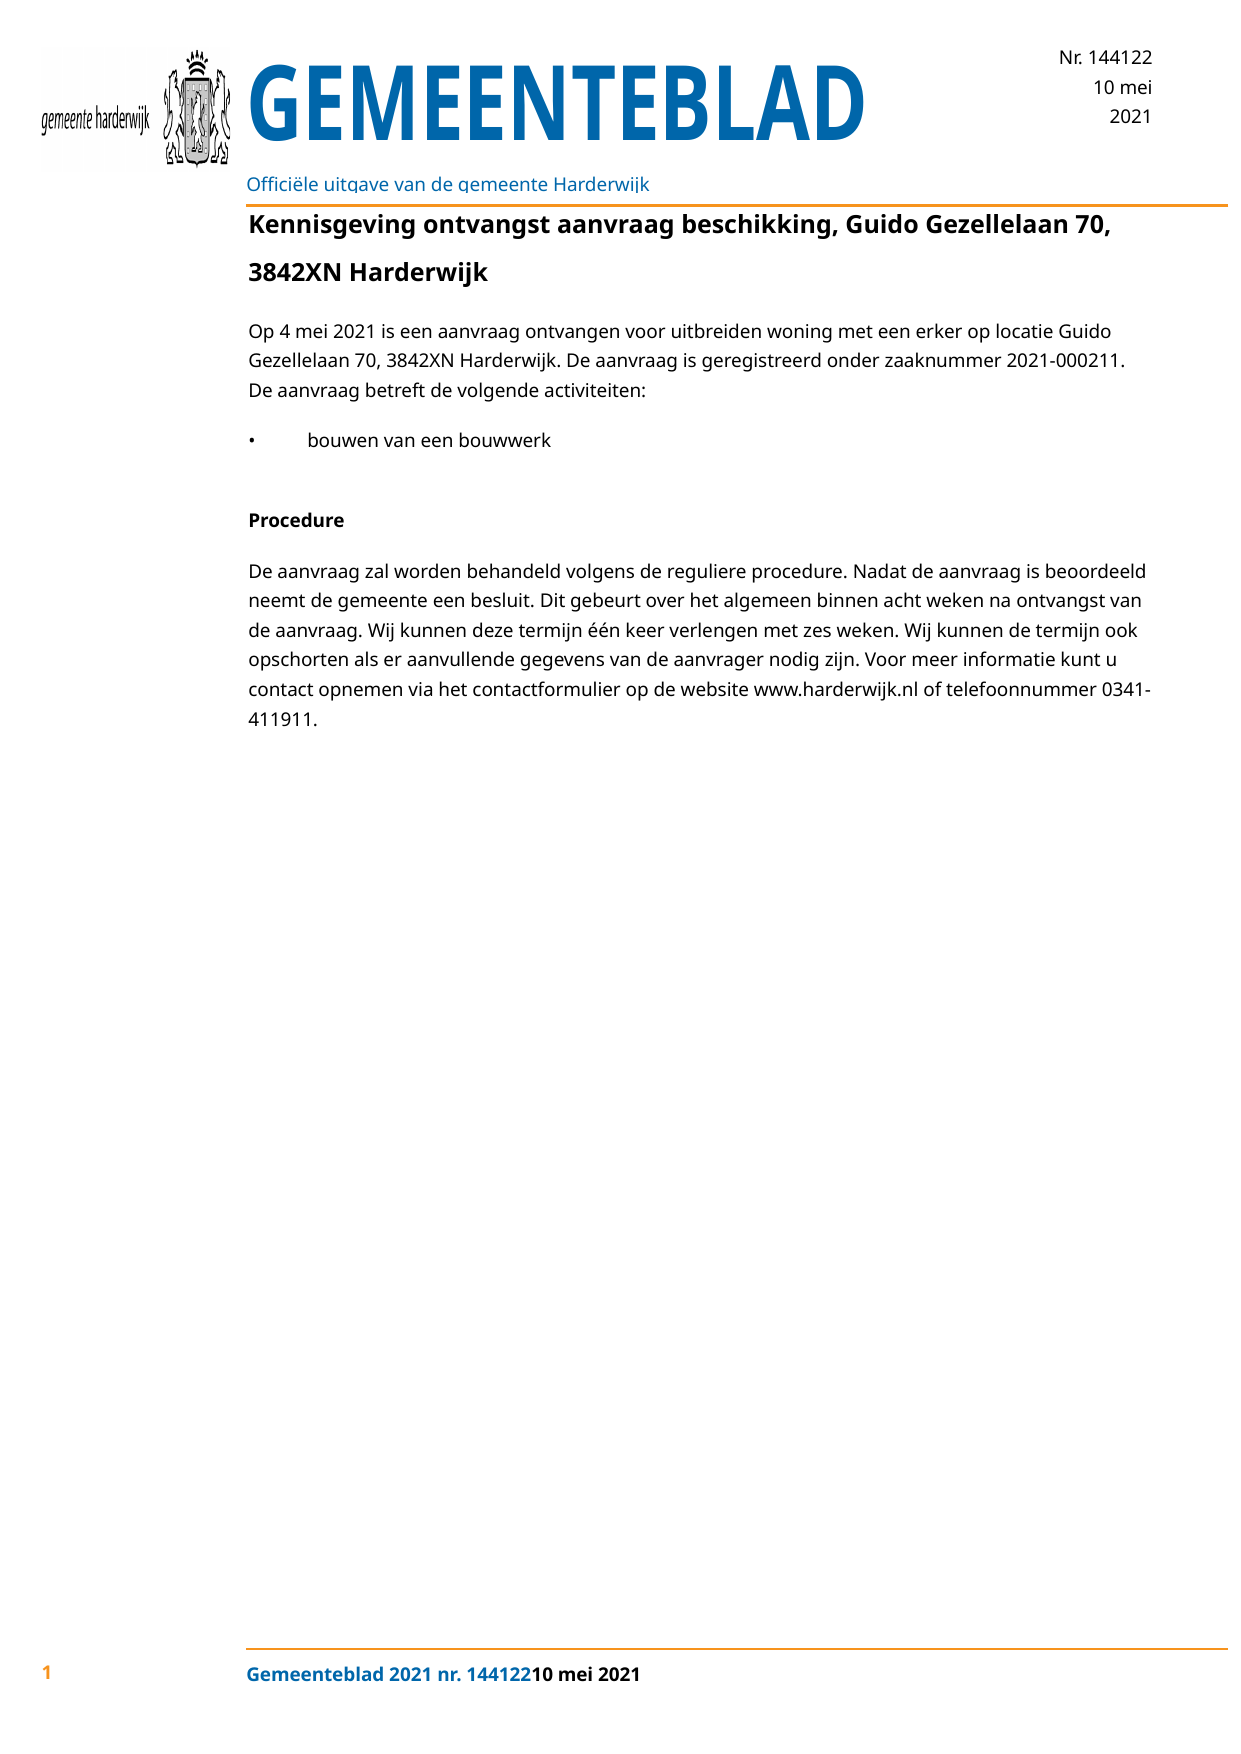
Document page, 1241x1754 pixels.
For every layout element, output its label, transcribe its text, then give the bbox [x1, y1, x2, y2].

picture [41, 47, 231, 172]
list bouwen van een bouwwerk [248, 427, 1152, 453]
text Kennisgeving ontvangst aanvraag beschikking, Guido Gezellelaan 70, 3842XN Harderwijk [248, 207, 1152, 288]
text Procedure [248, 507, 1152, 533]
text De aanvraag zal worden behandeld volgens de reguliere procedure. Nadat de aanvraag is beoordeeld neemt de gemeente een besluit. Dit gebeurt over het algemeen binnen acht weken na ontvangst van de aanvraag. Wij kunnen deze termijn één keer verlengen met zes weken. Wij kunnen de termijn ook opschorten als er aanvullende gegevens van de aanvrager nodig zijn. Voor meer informatie kunt u contact opnemen via het contactformulier op de website www.harderwijk.nl of telefoonnummer 0341-411911. [248, 558, 1152, 732]
text Op 4 mei 2021 is een aanvraag ontvangen voor uitbreiden woning met een erker op locatie Guido Gezellelaan 70, 3842XN Harderwijk. De aanvraag is geregistreerd onder zaaknummer 2021-000211. De aanvraag betreft de volgende activiteiten: [248, 318, 1152, 403]
